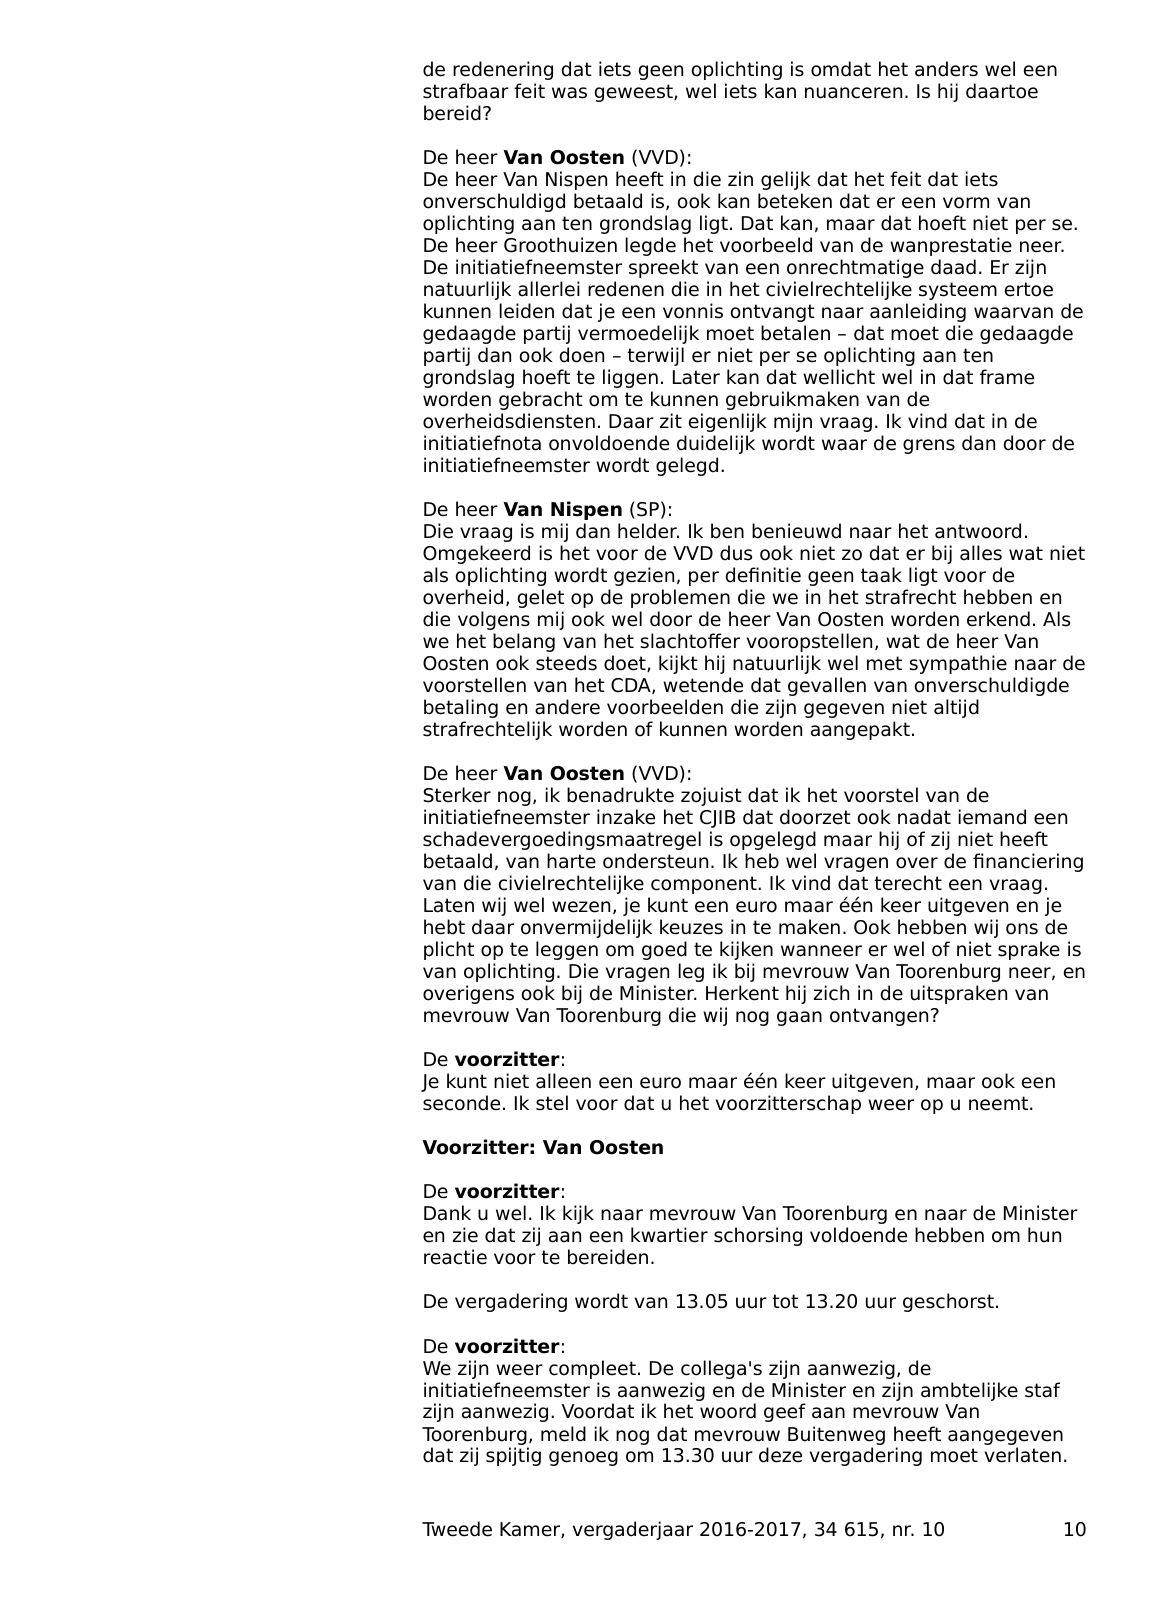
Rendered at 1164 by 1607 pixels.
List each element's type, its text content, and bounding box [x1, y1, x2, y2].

text De vergadering wordt van 13.05 uur tot 13.20 uur geschorst. [422, 1291, 1087, 1313]
text Sterker nog, ik benadrukte zojuist dat ik het voorstel van de initiatiefneemster inzake het CJIB dat doorzet ook nadat iemand een schadevergoedingsmaatregel is opgelegd maar hij of zij niet heeft betaald, van harte ondersteun. Ik heb wel vragen over de financiering van die civielrechtelijke component. Ik vind dat terecht een vraag. Laten wij wel wezen, je kunt een euro maar één keer uitgeven en je hebt daar onvermijdelijk keuzes in te maken. Ook hebben wij ons de plicht op te leggen om goed te kijken wanneer er wel of niet sprake is van oplichting. Die vragen leg ik bij mevrouw Van Toorenburg neer, en overigens ook bij de Minister. Herkent hij zich in de uitspraken van mevrouw Van Toorenburg die wij nog gaan ontvangen? [422, 785, 1087, 1027]
text De voorzitter: [422, 1181, 1087, 1203]
text We zijn weer compleet. De collega's zijn aanwezig, de initiatiefneemster is aanwezig en de Minister en zijn ambtelijke staf zijn aanwezig. Voordat ik het woord geef aan mevrouw Van Toorenburg, meld ik nog dat mevrouw Buitenweg heeft aangegeven dat zij spijtig genoeg om 13.30 uur deze vergadering moet verlaten. [422, 1357, 1087, 1467]
text De heer Van Oosten (VVD): [422, 763, 1087, 785]
text De heer Van Oosten (VVD): [422, 147, 1087, 169]
text Die vraag is mij dan helder. Ik ben benieuwd naar het antwoord. Omgekeerd is het voor de VVD dus ook niet zo dat er bij alles wat niet als oplichting wordt gezien, per definitie geen taak ligt voor de overheid, gelet op de problemen die we in het strafrecht hebben en die volgens mij ook wel door de heer Van Oosten worden erkend. Als we het belang van het slachtoffer vooropstellen, wat de heer Van Oosten ook steeds doet, kijkt hij natuurlijk wel met sympathie naar de voorstellen van het CDA, wetende dat gevallen van onverschuldigde betaling en andere voorbeelden die zijn gegeven niet altijd strafrechtelijk worden of kunnen worden aangepakt. [422, 521, 1087, 741]
text de redenering dat iets geen oplichting is omdat het anders wel een strafbaar feit was geweest, wel iets kan nuanceren. Is hij daartoe bereid? [422, 59, 1087, 125]
text Dank u wel. Ik kijk naar mevrouw Van Toorenburg en naar de Minister en zie dat zij aan een kwartier schorsing voldoende hebben om hun reactie voor te bereiden. [422, 1203, 1087, 1269]
subtitle Voorzitter: Van Oosten [422, 1137, 1087, 1159]
text De heer Van Nispen heeft in die zin gelijk dat het feit dat iets onverschuldigd betaald is, ook kan beteken dat er een vorm van oplichting aan ten grondslag ligt. Dat kan, maar dat hoeft niet per se. De heer Groothuizen legde het voorbeeld van de wanprestatie neer. De initiatiefneemster spreekt van een onrechtmatige daad. Er zijn natuurlijk allerlei redenen die in het civielrechtelijke systeem ertoe kunnen leiden dat je een vonnis ontvangt naar aanleiding waarvan de gedaagde partij vermoedelijk moet betalen – dat moet die gedaagde partij dan ook doen – terwijl er niet per se oplichting aan ten grondslag hoeft te liggen. Later kan dat wellicht wel in dat frame worden gebracht om te kunnen gebruikmaken van de overheidsdiensten. Daar zit eigenlijk mijn vraag. Ik vind dat in de initiatiefnota onvoldoende duidelijk wordt waar de grens dan door de initiatiefneemster wordt gelegd. [422, 169, 1087, 477]
text De heer Van Nispen (SP): [422, 499, 1087, 521]
text Je kunt niet alleen een euro maar één keer uitgeven, maar ook een seconde. Ik stel voor dat u het voorzitterschap weer op u neemt. [422, 1071, 1087, 1115]
text De voorzitter: [422, 1336, 1087, 1357]
text De voorzitter: [422, 1049, 1087, 1071]
